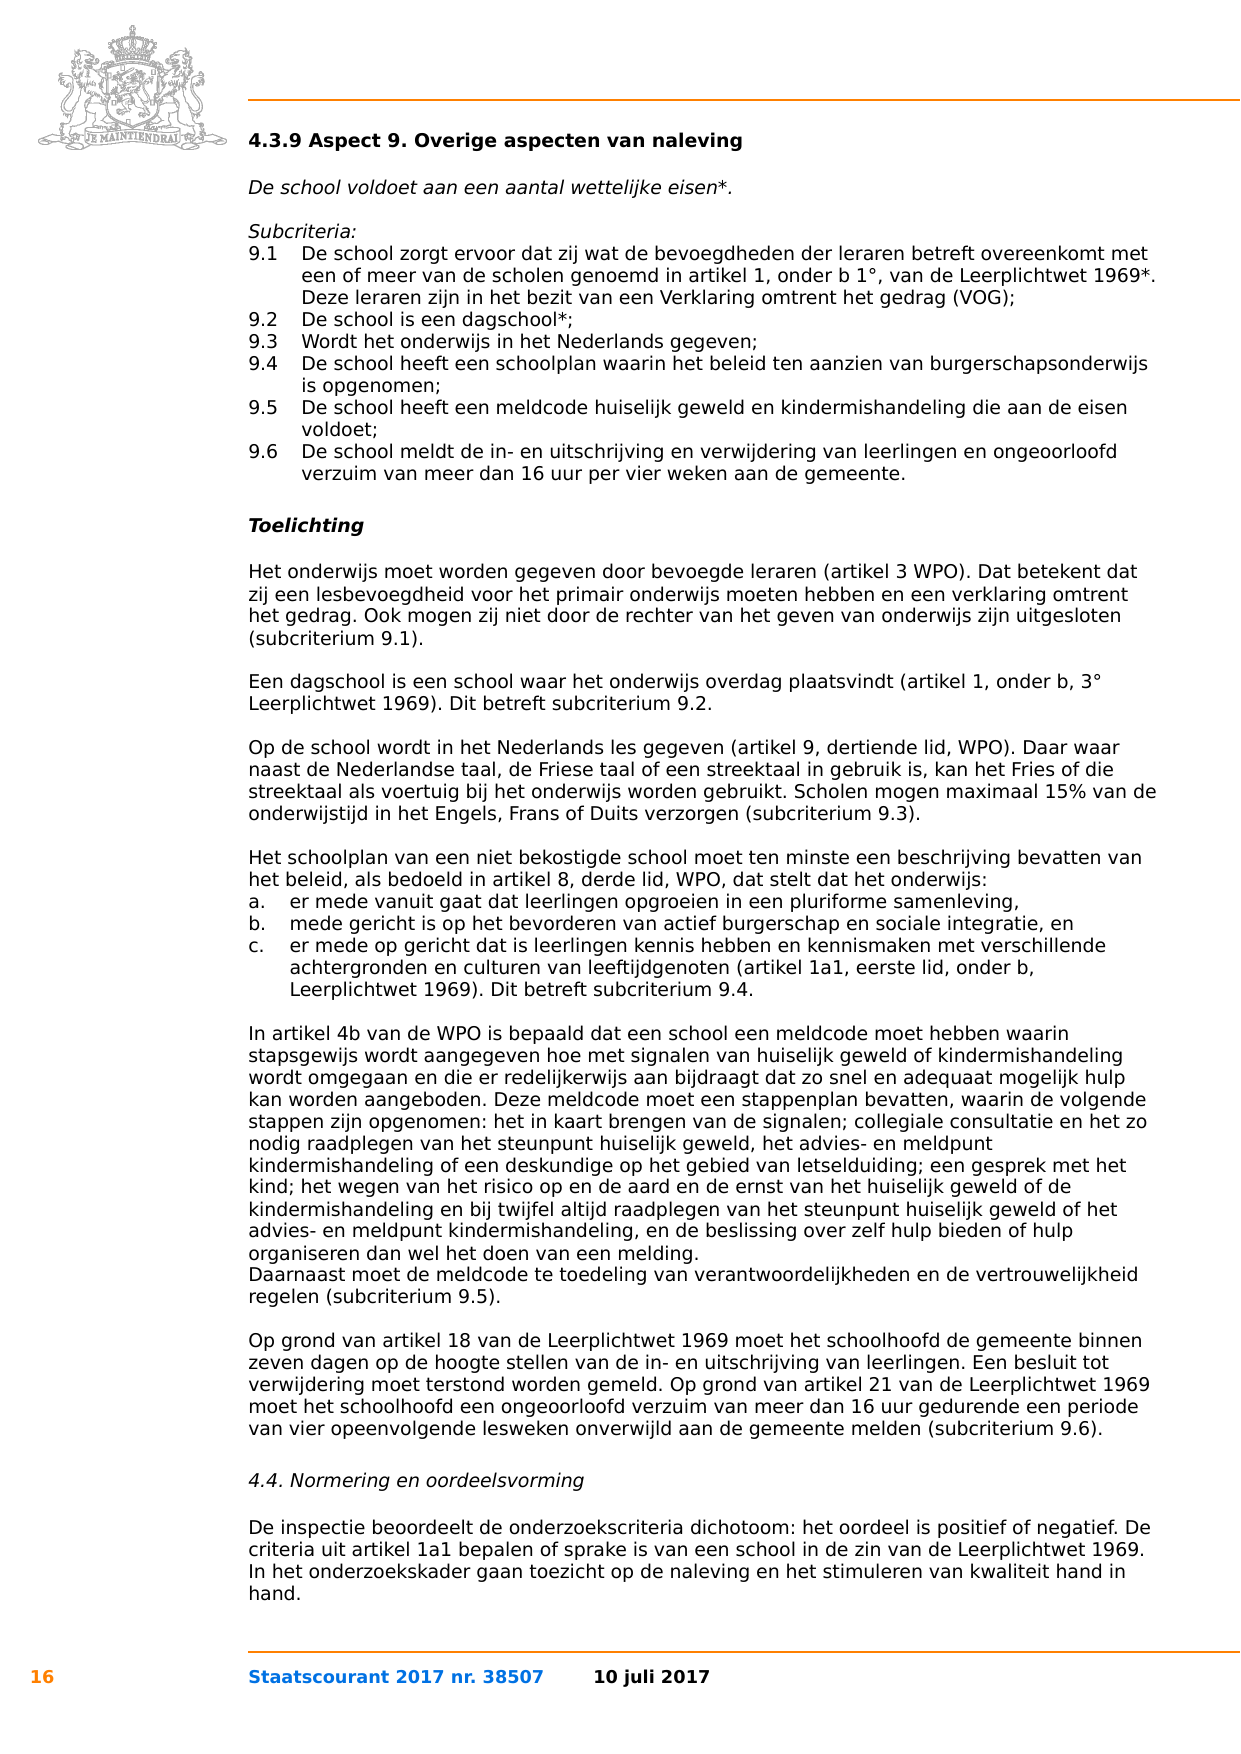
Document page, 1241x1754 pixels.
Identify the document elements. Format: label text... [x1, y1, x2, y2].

text De inspectie beoordeelt de onderzoekscriteria dichotoom: het oordeel is positief of negatief. De criteria uit artikel 1a1 bepalen of sprake is van een school in de zin van de Leerplichtwet 1969. In het onderzoekskader gaan toezicht op de naleving en het stimuleren van kwaliteit hand in hand. [248, 1517, 1163, 1605]
text 9.3 Wordt het onderwijs in het Nederlands gegeven; [248, 331, 1163, 353]
text Het onderwijs moet worden gegeven door bevoegde leraren (artikel 3 WPO). Dat betekent dat zij een lesbevoegdheid voor het primair onderwijs moeten hebben en een verklaring omtrent het gedrag. Ook mogen zij niet door de rechter van het geven van onderwijs zijn uitgesloten (subcriterium 9.1). [248, 561, 1163, 649]
picture [38, 25, 227, 150]
text Het schoolplan van een niet bekostigde school moet ten minste een beschrijving bevatten van het beleid, als bedoeld in artikel 8, derde lid, WPO, dat stelt dat het onderwijs: [248, 847, 1163, 891]
text Een dagschool is een school waar het onderwijs overdag plaatsvindt (artikel 1, onder b, 3° Leerplichtwet 1969). Dit betreft subcriterium 9.2. [248, 671, 1163, 715]
text 9.1 De school zorgt ervoor dat zij wat de bevoegdheden der leraren betreft overeenkomt met een of meer van de scholen genoemd in artikel 1, onder b 1°, van de Leerplichtwet 1969*. Deze leraren zijn in het bezit van een Verklaring omtrent het gedrag (VOG); [248, 243, 1163, 309]
text 9.5 De school heeft een meldcode huiselijk geweld en kindermishandeling die aan de eisen voldoet; [248, 397, 1163, 441]
text Op grond van artikel 18 van de Leerplichtwet 1969 moet het schoolhoofd de gemeente binnen zeven dagen op de hoogte stellen van de in- en uitschrijving van leerlingen. Een besluit tot verwijdering moet terstond worden gemeld. Op grond van artikel 21 van de Leerplichtwet 1969 moet het schoolhoofd een ongeoorloofd verzuim van meer dan 16 uur gedurende een periode van vier opeenvolgende lesweken onverwijld aan de gemeente melden (subcriterium 9.6). [248, 1330, 1163, 1440]
subtitle 4.3.9 Aspect 9. Overige aspecten van naleving [248, 130, 1163, 152]
text Daarnaast moet de meldcode te toedeling van verantwoordelijkheden en de vertrouwelijkheid regelen (subcriterium 9.5). [248, 1264, 1163, 1308]
text De school voldoet aan een aantal wettelijke eisen*. [248, 177, 1163, 199]
text b. mede gericht is op het bevorderen van actief burgerschap en sociale integratie, en [248, 913, 1163, 935]
text 9.4 De school heeft een schoolplan waarin het beleid ten aanzien van burgerschapsonderwijs is opgenomen; [248, 353, 1163, 397]
subtitle 4.4. Normering en oordeelsvorming [248, 1470, 1163, 1492]
text Subcriteria: [248, 221, 1163, 243]
text c. er mede op gericht dat is leerlingen kennis hebben en kennismaken met verschillende achtergronden en culturen van leeftijdgenoten (artikel 1a1, eerste lid, onder b, Leerplichtwet 1969). Dit betreft subcriterium 9.4. [248, 935, 1163, 1001]
text Op de school wordt in het Nederlands les gegeven (artikel 9, dertiende lid, WPO). Daar waar naast de Nederlandse taal, de Friese taal of een streektaal in gebruik is, kan het Fries of die streektaal als voertuig bij het onderwijs worden gebruikt. Scholen mogen maximaal 15% van de onderwijstijd in het Engels, Frans of Duits verzorgen (subcriterium 9.3). [248, 737, 1163, 825]
text In artikel 4b van de WPO is bepaald dat een school een meldcode moet hebben waarin stapsgewijs wordt aangegeven hoe met signalen van huiselijk geweld of kindermishandeling wordt omgegaan en die er redelijkerwijs aan bijdraagt dat zo snel en adequaat mogelijk hulp kan worden aangeboden. Deze meldcode moet een stappenplan bevatten, waarin de volgende stappen zijn opgenomen: het in kaart brengen van de signalen; collegiale consultatie en het zo nodig raadplegen van het steunpunt huiselijk geweld, het advies- en meldpunt kindermishandeling of een deskundige op het gebied van letselduiding; een gesprek met het kind; het wegen van het risico op en de aard en de ernst van het huiselijk geweld of de kindermishandeling en bij twijfel altijd raadplegen van het steunpunt huiselijk geweld of het advies- en meldpunt kindermishandeling, en de beslissing over zelf hulp bieden of hulp organiseren dan wel het doen van een melding. [248, 1023, 1163, 1264]
subtitle Toelichting [248, 514, 1163, 536]
text 9.6 De school meldt de in- en uitschrijving en verwijdering van leerlingen en ongeoorloofd verzuim van meer dan 16 uur per vier weken aan de gemeente. [248, 441, 1163, 484]
text 9.2 De school is een dagschool*; [248, 309, 1163, 331]
text a. er mede vanuit gaat dat leerlingen opgroeien in een pluriforme samenleving, [248, 891, 1163, 913]
